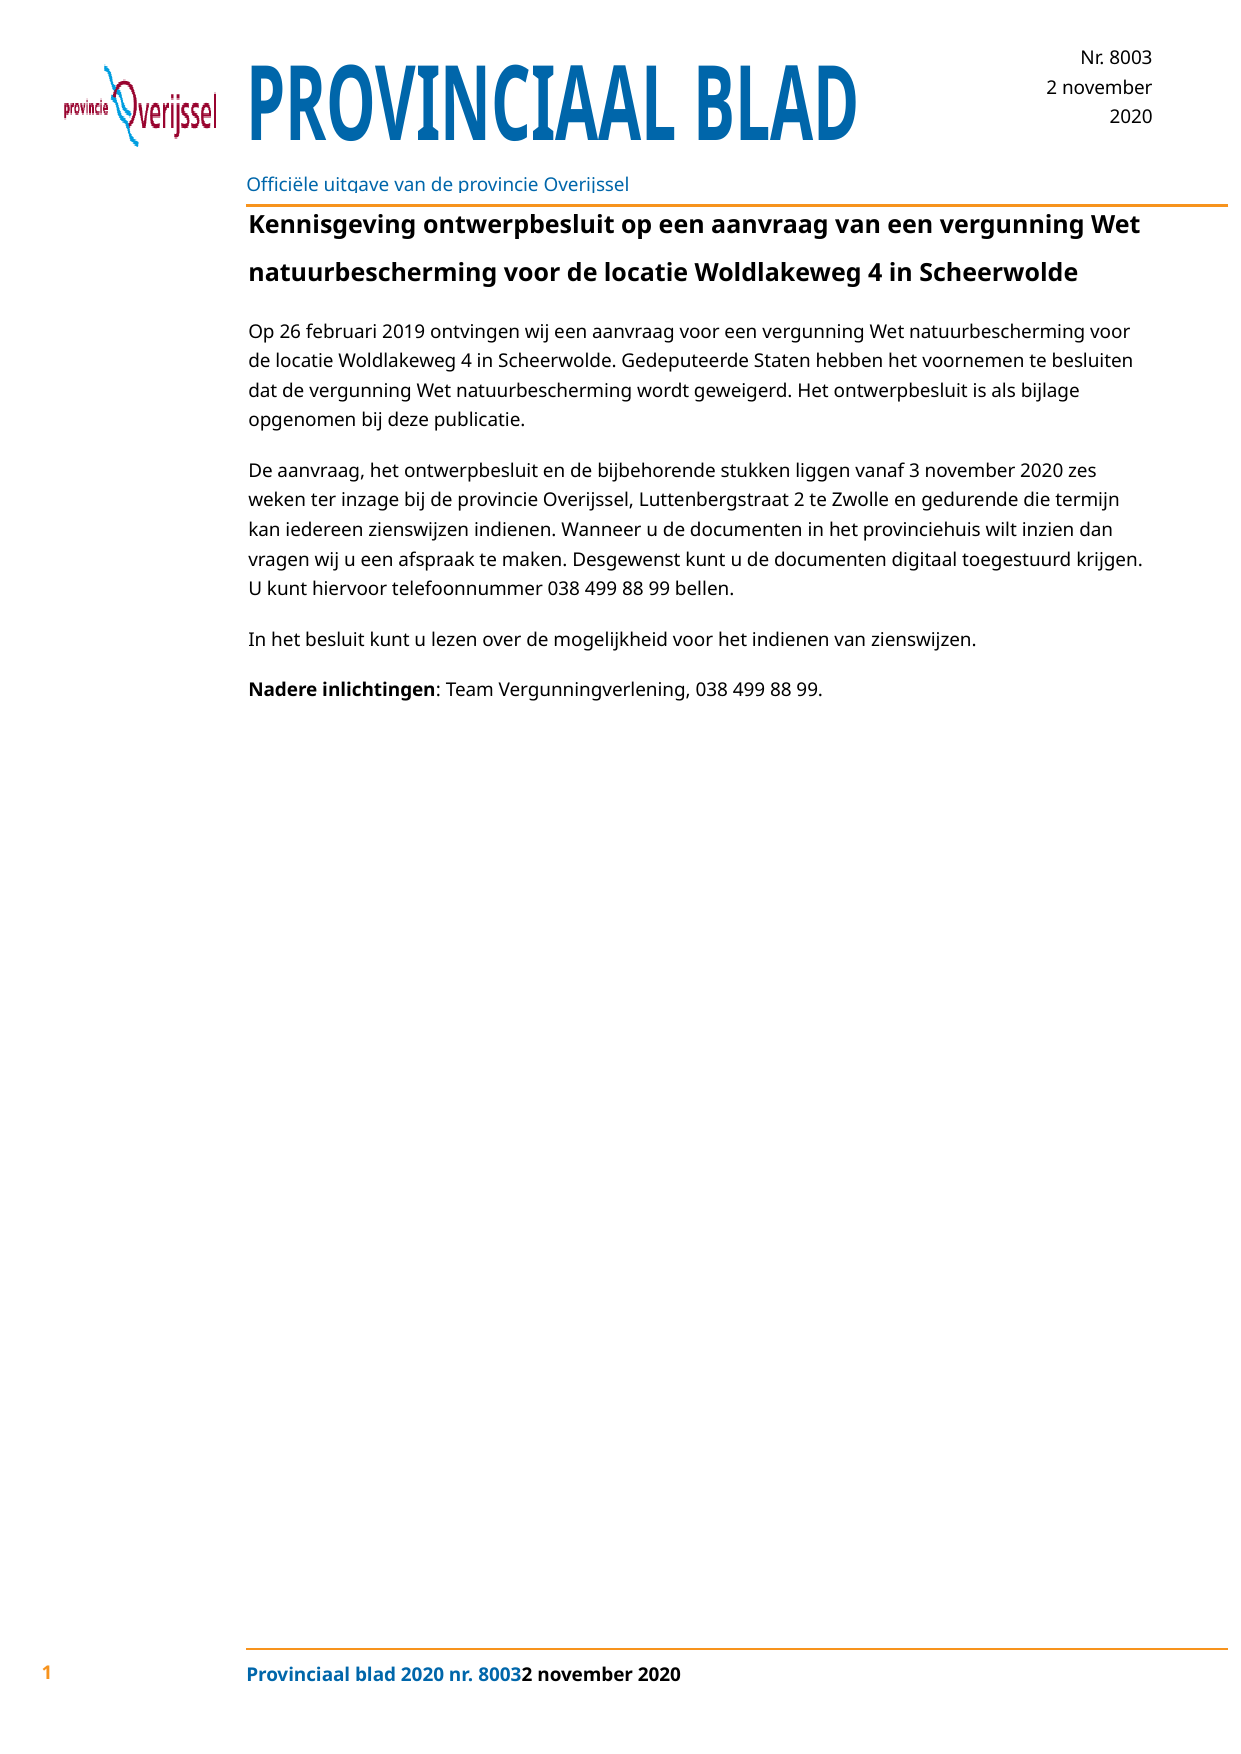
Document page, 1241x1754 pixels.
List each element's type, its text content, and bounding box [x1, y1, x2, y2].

text In het besluit kunt u lezen over de mogelijkheid voor het indienen van zienswijzen. [248, 626, 1152, 652]
picture [41, 47, 231, 172]
text Nadere inlichtingen: Team Vergunningverlening, 038 499 88 99. [248, 676, 1152, 702]
text Kennisgeving ontwerpbesluit op een aanvraag van een vergunning Wet natuurbescherming voor de locatie Woldlakeweg 4 in Scheerwolde [248, 207, 1152, 288]
text Op 26 februari 2019 ontvingen wij een aanvraag voor een vergunning Wet natuurbescherming voor de locatie Woldlakeweg 4 in Scheerwolde. Gedeputeerde Staten hebben het voornemen te besluiten dat de vergunning Wet natuurbescherming wordt geweigerd. Het ontwerpbesluit is als bijlage opgenomen bij deze publicatie. [248, 318, 1152, 432]
text De aanvraag, het ontwerpbesluit en de bijbehorende stukken liggen vanaf 3 november 2020 zes weken ter inzage bij de provincie Overijssel, Luttenbergstraat 2 te Zwolle en gedurende die termijn kan iedereen zienswijzen indienen. Wanneer u de documenten in het provinciehuis wilt inzien dan vragen wij u een afspraak te maken. Desgewenst kunt u de documenten digitaal toegestuurd krijgen. U kunt hiervoor telefoonnummer 038 499 88 99 bellen. [248, 457, 1152, 601]
